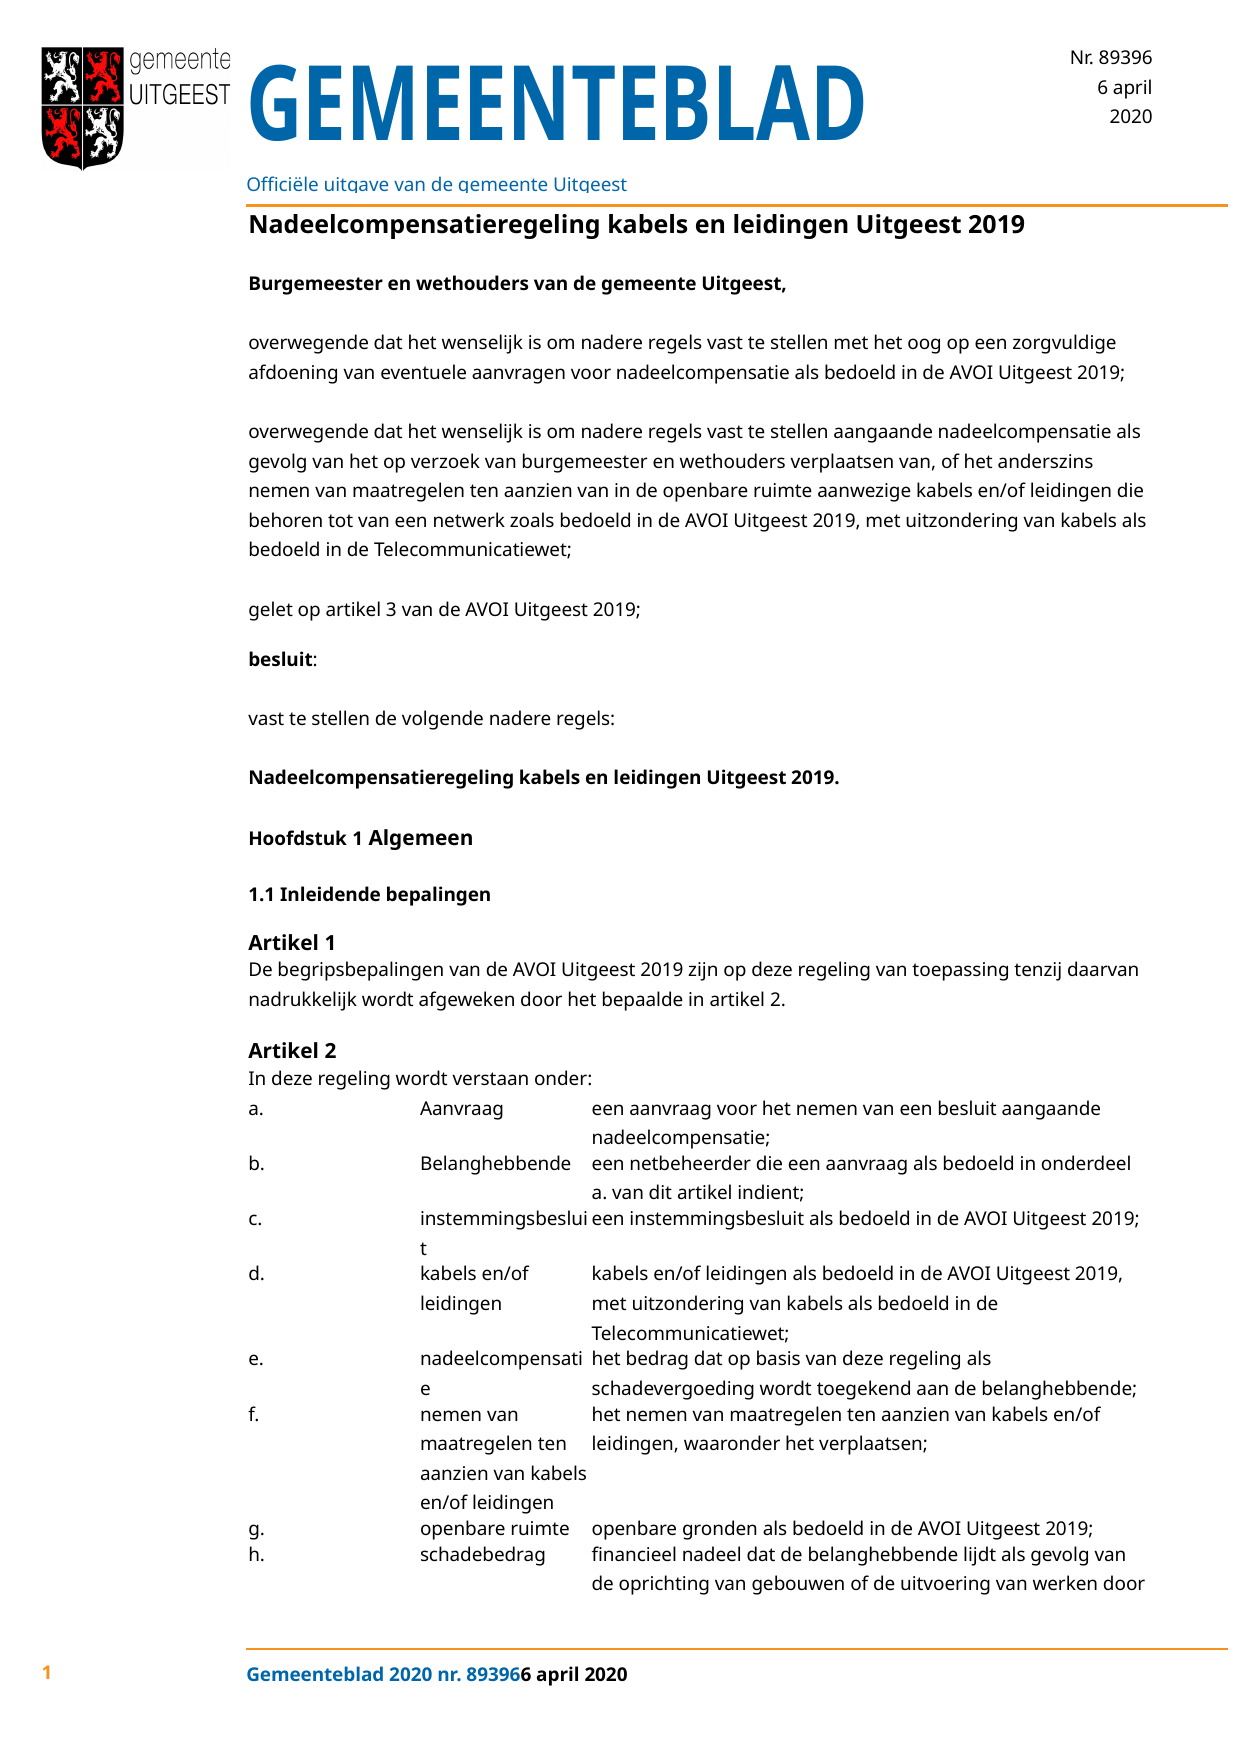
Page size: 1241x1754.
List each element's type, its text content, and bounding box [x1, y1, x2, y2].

table_cell nadeelcompensatie [420, 1346, 591, 1401]
table_cell instemmingsbesluit [420, 1205, 591, 1261]
text Nadeelcompensatieregeling kabels en leidingen Uitgeest 2019. [248, 764, 1152, 790]
table_cell het nemen van maatregelen ten aanzien van kabels en/of leidingen, waaronder het verplaatsen; [591, 1401, 1152, 1515]
text In deze regeling wordt verstaan onder: [248, 1065, 1152, 1091]
table_cell c. [248, 1205, 420, 1261]
table_cell Belanghebbende [420, 1150, 591, 1205]
table_cell schadebedrag [420, 1541, 591, 1596]
table_cell nemen van maatregelen ten aanzien van kabels en/of leidingen [420, 1401, 591, 1515]
table_cell d. [248, 1261, 420, 1346]
table_cell financieel nadeel dat de belanghebbende lijdt als gevolg van de oprichting van gebouwen of de uitvoering van werken door [591, 1541, 1152, 1596]
table_header een aanvraag voor het nemen van een besluit aangaande nadeelcompensatie; [591, 1095, 1152, 1150]
text Artikel 2 [248, 1037, 1152, 1065]
table_cell f. [248, 1401, 420, 1515]
table_cell het bedrag dat op basis van deze regeling als schadevergoeding wordt toegekend aan de belanghebbende; [591, 1346, 1152, 1401]
text Nadeelcompensatieregeling kabels en leidingen Uitgeest 2019 [248, 207, 1152, 241]
table_header Aanvraag [420, 1095, 591, 1150]
text De begripsbepalingen van de AVOI Uitgeest 2019 zijn op deze regeling van toepassing tenzij daarvan nadrukkelijk wordt afgeweken door het bepaalde in artikel 2. [248, 957, 1152, 1012]
table_cell e. [248, 1346, 420, 1401]
text Hoofdstuk 1 Algemeen [248, 823, 1152, 852]
table_cell g. [248, 1515, 420, 1541]
text Artikel 1 [248, 928, 1152, 957]
text vast te stellen de volgende nadere regels: [248, 705, 1152, 731]
text 1.1 Inleidende bepalingen [248, 882, 1152, 907]
table_cell openbare gronden als bedoeld in de AVOI Uitgeest 2019; [591, 1515, 1152, 1541]
table_header a. [248, 1095, 420, 1150]
table_cell b. [248, 1150, 420, 1205]
table_cell een instemmingsbesluit als bedoeld in de AVOI Uitgeest 2019; [591, 1205, 1152, 1261]
text Burgemeester en wethouders van de gemeente Uitgeest, [248, 270, 1152, 296]
table_cell een netbeheerder die een aanvraag als bedoeld in onderdeel a. van dit artikel indient; [591, 1150, 1152, 1205]
text overwegende dat het wenselijk is om nadere regels vast te stellen met het oog op een zorgvuldige afdoening van eventuele aanvragen voor nadeelcompensatie als bedoeld in de AVOI Uitgeest 2019; [248, 329, 1152, 385]
table_cell h. [248, 1541, 420, 1596]
table_cell kabels en/of leidingen als bedoeld in de AVOI Uitgeest 2019, met uitzondering van kabels als bedoeld in de Telecommunicatiewet; [591, 1261, 1152, 1346]
picture [41, 47, 231, 172]
table_cell openbare ruimte [420, 1515, 591, 1541]
text besluit: [248, 646, 1152, 672]
text gelet op artikel 3 van de AVOI Uitgeest 2019; [248, 596, 1152, 621]
table_cell kabels en/of leidingen [420, 1261, 591, 1346]
text overwegende dat het wenselijk is om nadere regels vast te stellen aangaande nadeelcompensatie als gevolg van het op verzoek van burgemeester en wethouders verplaatsen van, of het anderszins nemen van maatregelen ten aanzien van in de openbare ruimte aanwezige kabels en/of leidingen die behoren tot van een netwerk zoals bedoeld in de AVOI Uitgeest 2019, met uitzondering van kabels als bedoeld in de Telecommunicatiewet; [248, 418, 1152, 562]
